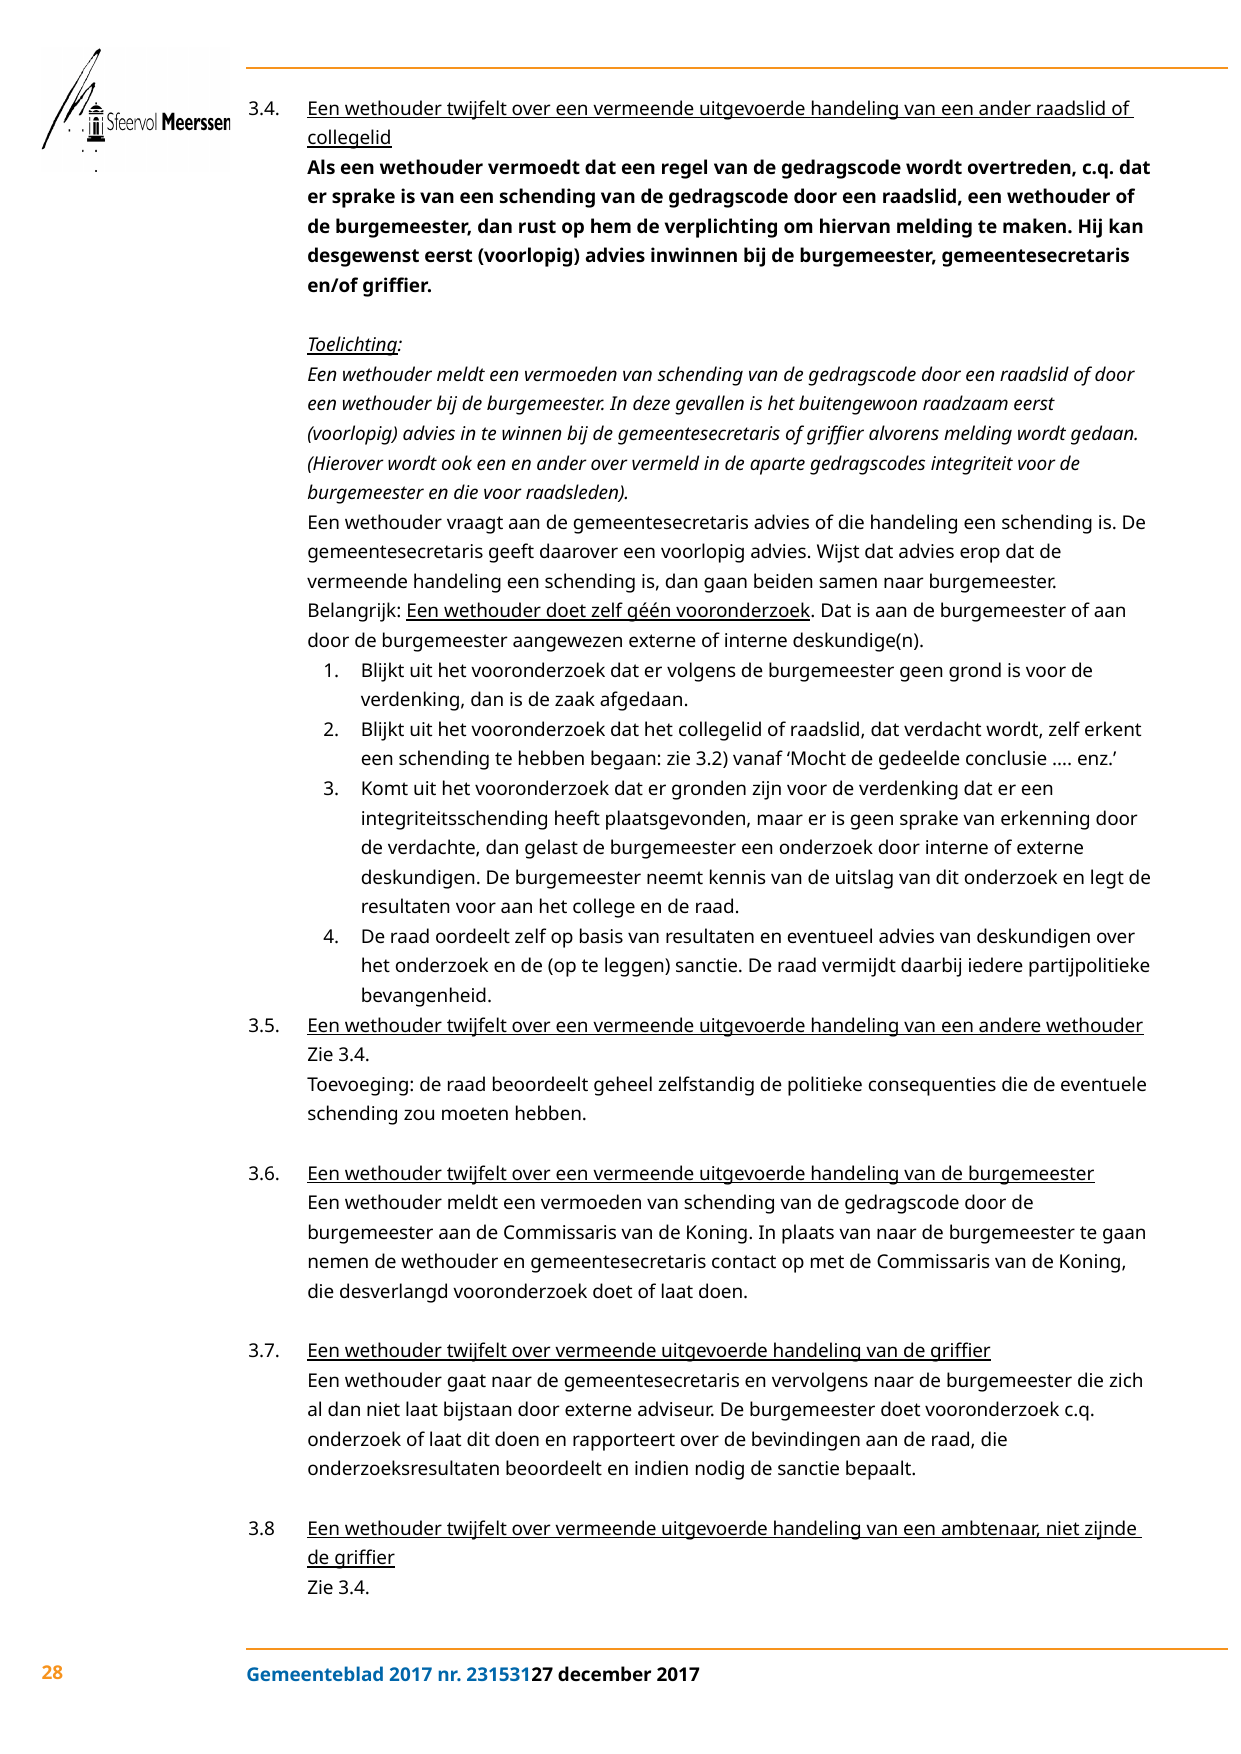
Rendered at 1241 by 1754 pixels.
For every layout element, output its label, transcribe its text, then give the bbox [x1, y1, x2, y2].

list Een wethouder twijfelt over een vermeende uitgevoerde handeling van een andere wethouder [248, 1012, 1152, 1038]
list Komt uit het vooronderzoek dat er gronden zijn voor de verdenking dat er een integriteitsschending heeft plaatsgevonden, maar er is geen sprake van erkenning door de verdachte, dan gelast de burgemeester een onderzoek door interne of externe deskundigen. De burgemeester neemt kennis van de uitslag van dit onderzoek en legt de resultaten voor aan het college en de raad. [323, 775, 1152, 919]
list Toelichting: [248, 331, 1152, 357]
list Als een wethouder vermoedt dat een regel van de gedragscode wordt overtreden, c.q. dat er sprake is van een schending van de gedragscode door een raadslid, een wethouder of de burgemeester, dan rust op hem de verplichting om hiervan melding te maken. Hij kan desgewenst eerst (voorlopig) advies inwinnen bij de burgemeester, gemeentesecretaris en/of griffier. [248, 154, 1152, 298]
picture [41, 47, 231, 172]
list De raad oordeelt zelf op basis van resultaten en eventueel advies van deskundigen over het onderzoek en de (op te leggen) sanctie. De raad vermijdt daarbij iedere partijpolitieke bevangenheid. [323, 923, 1152, 1008]
list Een wethouder vraagt aan de gemeentesecretaris advies of die handeling een schending is. De gemeentesecretaris geeft daarover een voorlopig advies. Wijst dat advies erop dat de vermeende handeling een schending is, dan gaan beiden samen naar burgemeester. [248, 509, 1152, 594]
list (Hierover wordt ook een en ander over vermeld in de aparte gedragscodes integriteit voor de burgemeester en die voor raadsleden). [248, 450, 1152, 505]
list Een wethouder twijfelt over een vermeende uitgevoerde handeling van de burgemeester [248, 1160, 1152, 1186]
list Een wethouder gaat naar de gemeentesecretaris en vervolgens naar de burgemeester die zich al dan niet laat bijstaan door externe adviseur. De burgemeester doet vooronderzoek c.q. onderzoek of laat dit doen en rapporteert over de bevindingen aan de raad, die onderzoeksresultaten beoordeelt en indien nodig de sanctie bepaalt. [248, 1367, 1152, 1481]
list Zie 3.4. [248, 1041, 1152, 1067]
list Een wethouder meldt een vermoeden van schending van de gedragscode door een raadslid of door een wethouder bij de burgemeester. In deze gevallen is het buitengewoon raadzaam eerst (voorlopig) advies in te winnen bij de gemeentesecretaris of griffier alvorens melding wordt gedaan. [248, 361, 1152, 446]
list Belangrijk: Een wethouder doet zelf géén vooronderzoek. Dat is aan de burgemeester of aan door de burgemeester aangewezen externe of interne deskundige(n). [248, 598, 1152, 653]
list Een wethouder meldt een vermoeden van schending van de gedragscode door de burgemeester aan de Commissaris van de Koning. In plaats van naar de burgemeester te gaan nemen de wethouder en gemeentesecretaris contact op met de Commissaris van de Koning, die desverlangd vooronderzoek doet of laat doen. [248, 1189, 1152, 1304]
list Een wethouder twijfelt over een vermeende uitgevoerde handeling van een ander raadslid of collegelid [248, 95, 1152, 150]
list Blijkt uit het vooronderzoek dat er volgens de burgemeester geen grond is voor de verdenking, dan is de zaak afgedaan. [323, 657, 1152, 712]
list Toevoeging: de raad beoordeelt geheel zelfstandig de politieke consequenties die de eventuele schending zou moeten hebben. [248, 1071, 1152, 1126]
list Blijkt uit het vooronderzoek dat het collegelid of raadslid, dat verdacht wordt, zelf erkent een schending te hebben begaan: zie 3.2) vanaf ‘Mocht de gedeelde conclusie …. enz.’ [323, 716, 1152, 771]
list Een wethouder twijfelt over vermeende uitgevoerde handeling van de griffier [248, 1337, 1152, 1363]
list Zie 3.4. [248, 1574, 1152, 1600]
list Een wethouder twijfelt over vermeende uitgevoerde handeling van een ambtenaar, niet zijnde de griffier [248, 1515, 1152, 1570]
